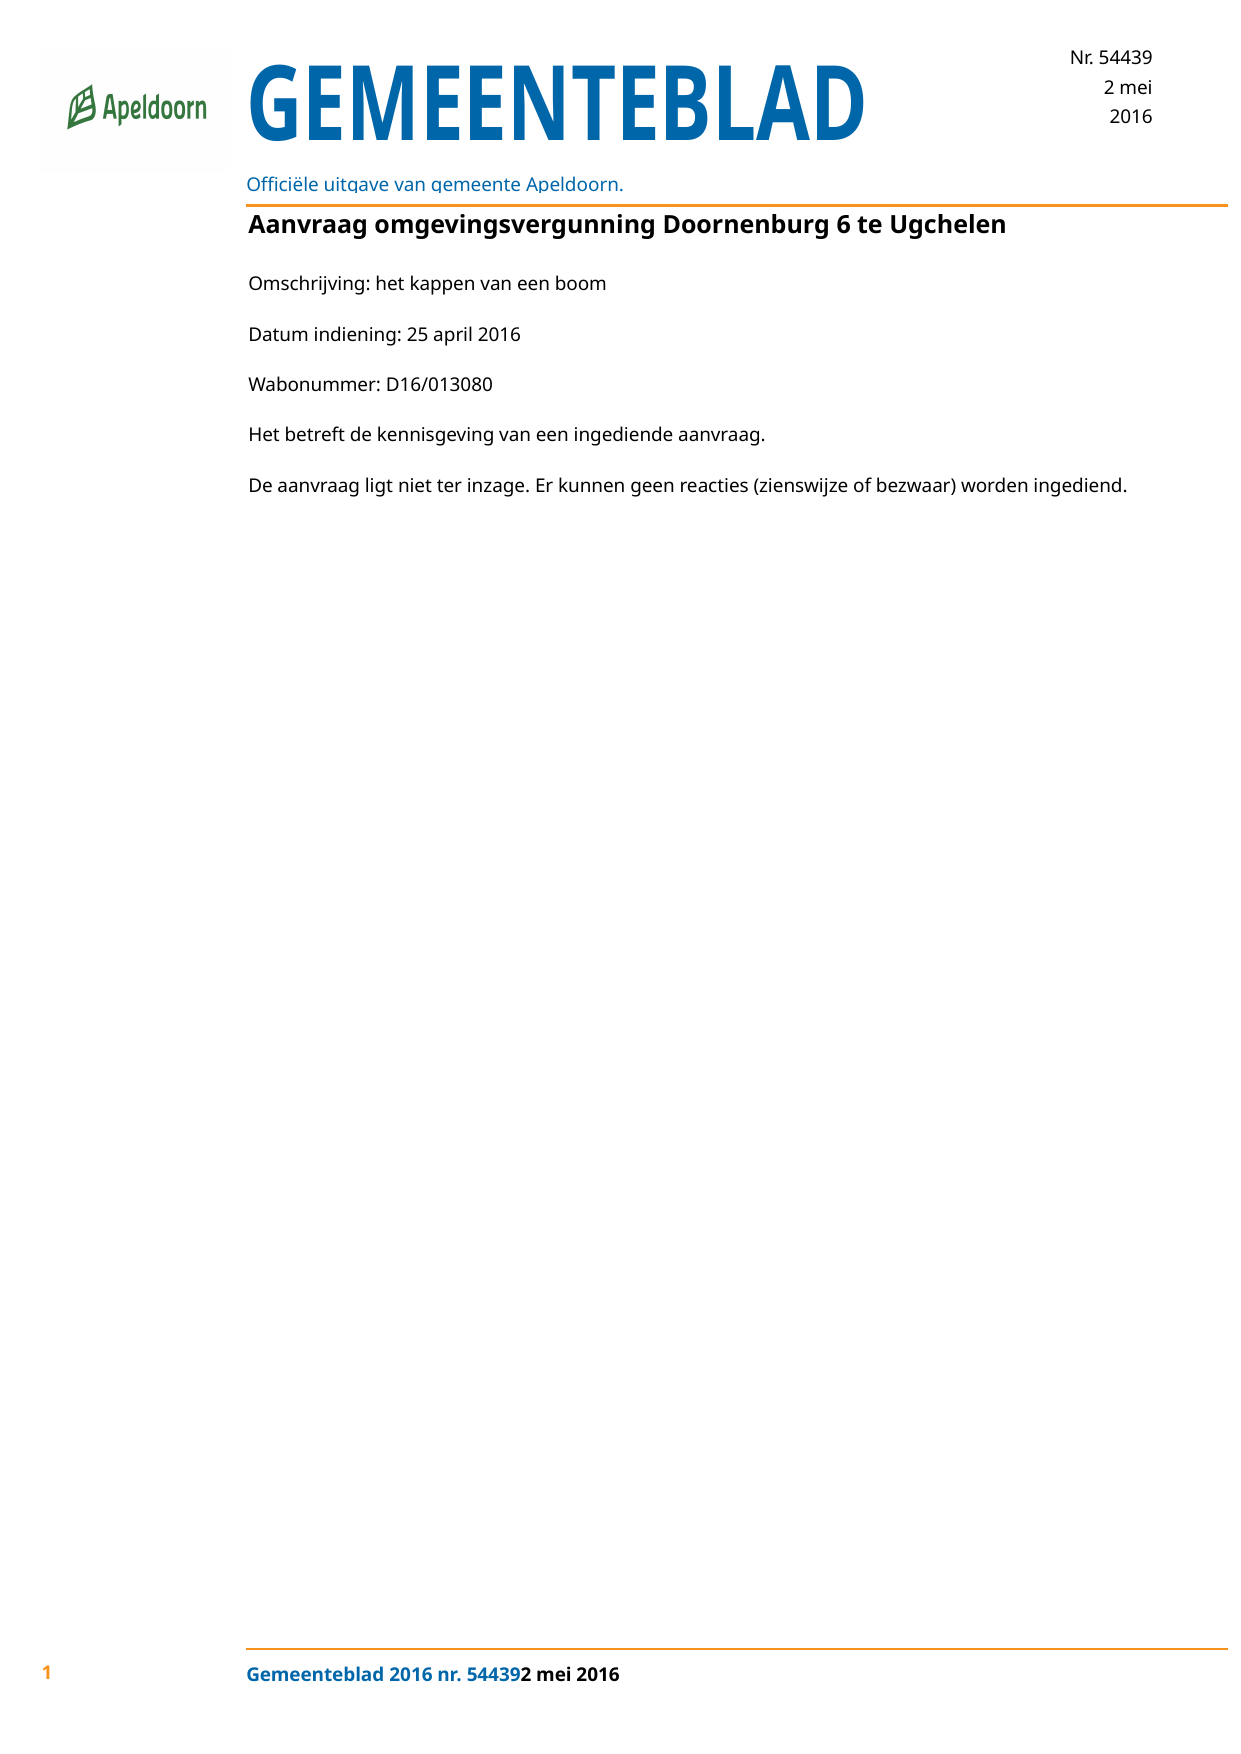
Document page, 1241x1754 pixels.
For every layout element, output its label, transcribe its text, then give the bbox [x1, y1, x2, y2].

text Omschrijving: het kappen van een boom [248, 270, 1152, 296]
text Wabonummer: D16/013080 [248, 371, 1152, 397]
text Datum indiening: 25 april 2016 [248, 321, 1152, 346]
text De aanvraag ligt niet ter inzage. Er kunnen geen reacties (zienswijze of bezwaar) worden ingediend. [248, 472, 1152, 498]
text Het betreft de kennisgeving van een ingediende aanvraag. [248, 422, 1152, 447]
text Aanvraag omgevingsvergunning Doornenburg 6 te Ugchelen [248, 207, 1152, 241]
picture [41, 47, 231, 172]
